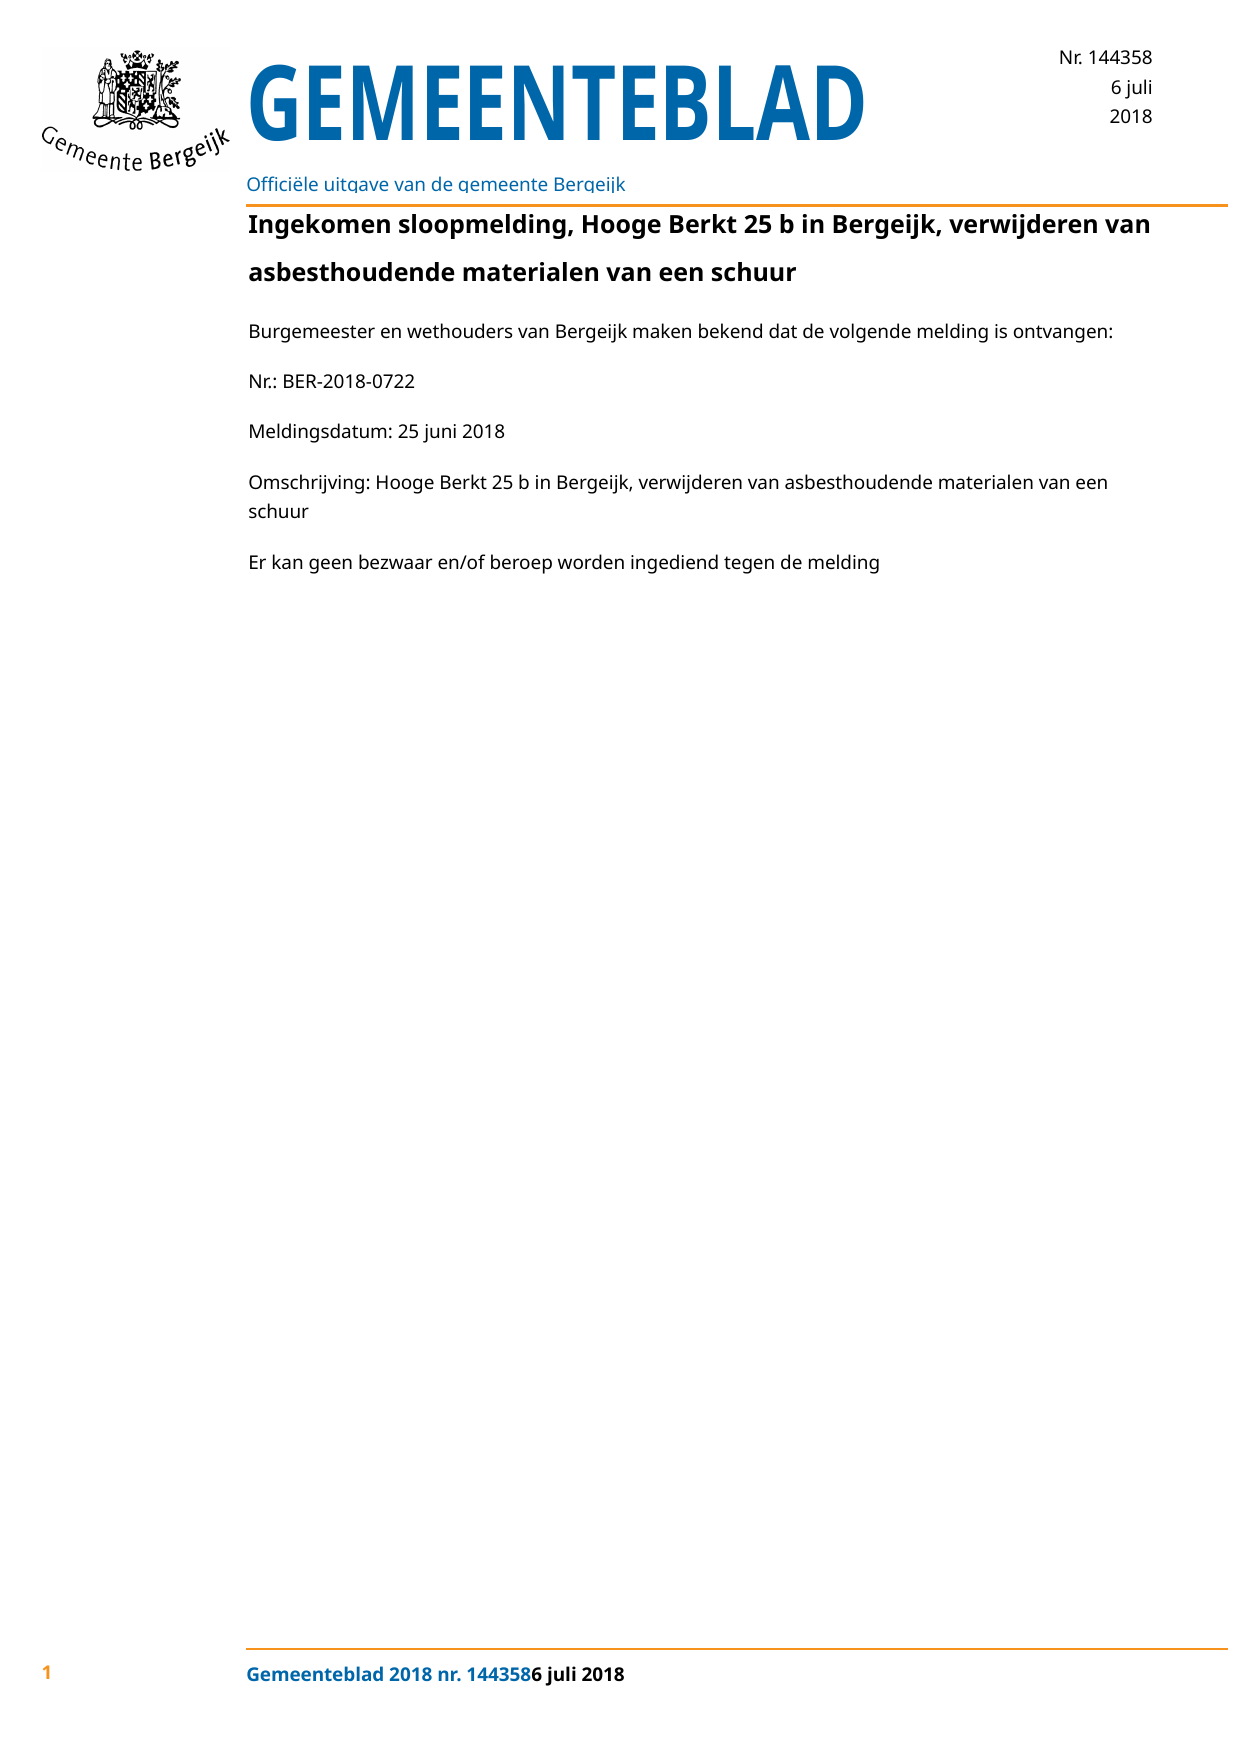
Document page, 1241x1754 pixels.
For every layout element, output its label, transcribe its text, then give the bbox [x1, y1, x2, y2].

text Burgemeester en wethouders van Bergeijk maken bekend dat de volgende melding is ontvangen: [248, 318, 1152, 344]
text Meldingsdatum: 25 juni 2018 [248, 419, 1152, 444]
text Omschrijving: Hooge Berkt 25 b in Bergeijk, verwijderen van asbesthoudende materialen van een schuur [248, 469, 1152, 524]
picture [41, 47, 231, 172]
text Er kan geen bezwaar en/of beroep worden ingediend tegen de melding [248, 549, 1152, 575]
text Ingekomen sloopmelding, Hooge Berkt 25 b in Bergeijk, verwijderen van asbesthoudende materialen van een schuur [248, 207, 1152, 288]
text Nr.: BER-2018-0722 [248, 368, 1152, 394]
